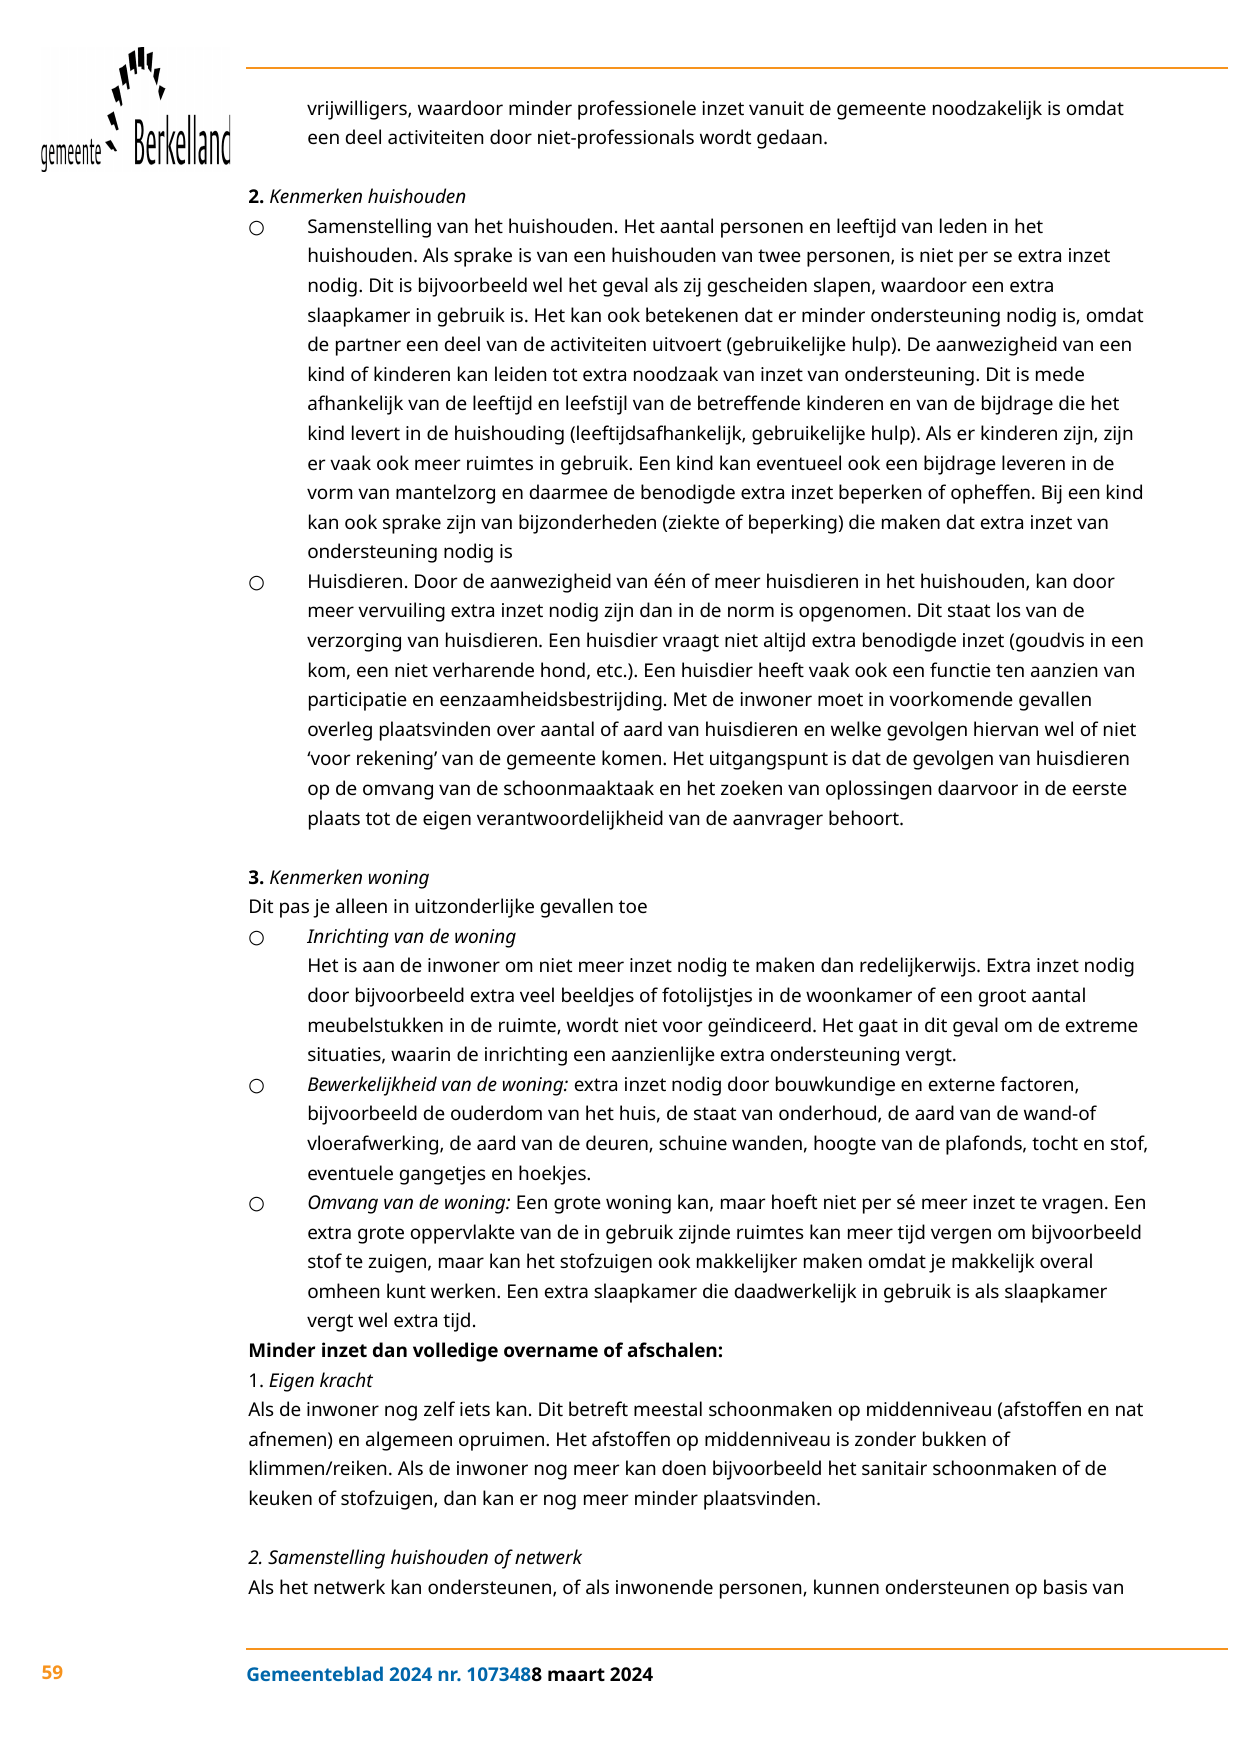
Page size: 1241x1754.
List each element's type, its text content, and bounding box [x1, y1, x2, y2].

text 3. Kenmerken woning [248, 864, 1152, 890]
text Als de inwoner nog zelf iets kan. Dit betreft meestal schoonmaken op middenniveau (afstoffen en nat afnemen) en algemeen opruimen. Het afstoffen op middenniveau is zonder bukken of klimmen/reiken. Als de inwoner nog meer kan doen bijvoorbeeld het sanitair schoonmaken of de keuken of stofzuigen, dan kan er nog meer minder plaatsvinden. [248, 1396, 1152, 1511]
text 1. Eigen kracht [248, 1367, 1152, 1393]
list Inrichting van de woning [248, 923, 1152, 949]
text Minder inzet dan volledige overname of afschalen: [248, 1337, 1152, 1363]
picture [41, 47, 231, 172]
list Samenstelling van het huishouden. Het aantal personen en leeftijd van leden in het huishouden. Als sprake is van een huishouden van twee personen, is niet per se extra inzet nodig. Dit is bijvoorbeeld wel het geval als zij gescheiden slapen, waardoor een extra slaapkamer in gebruik is. Het kan ook betekenen dat er minder ondersteuning nodig is, omdat de partner een deel van de activiteiten uitvoert (gebruikelijke hulp). De aanwezigheid van een kind of kinderen kan leiden tot extra noodzaak van inzet van ondersteuning. Dit is mede afhankelijk van de leeftijd en leefstijl van de betreffende kinderen en van de bijdrage die het kind levert in de huishouding (leeftijdsafhankelijk, gebruikelijke hulp). Als er kinderen zijn, zijn er vaak ook meer ruimtes in gebruik. Een kind kan eventueel ook een bijdrage leveren in de vorm van mantelzorg en daarmee de benodigde extra inzet beperken of opheffen. Bij een kind kan ook sprake zijn van bijzonderheden (ziekte of beperking) die maken dat extra inzet van ondersteuning nodig is [248, 213, 1152, 564]
list vrijwilligers, waardoor minder professionele inzet vanuit de gemeente noodzakelijk is omdat een deel activiteiten door niet-professionals wordt gedaan. [248, 95, 1152, 150]
list Omvang van de woning: Een grote woning kan, maar hoeft niet per sé meer inzet te vragen. Een extra grote oppervlakte van de in gebruik zijnde ruimtes kan meer tijd vergen om bijvoorbeeld stof te zuigen, maar kan het stofzuigen ook makkelijker maken omdat je makkelijk overal omheen kunt werken. Een extra slaapkamer die daadwerkelijk in gebruik is als slaapkamer vergt wel extra tijd. [248, 1189, 1152, 1333]
text 2. Kenmerken huishouden [248, 183, 1152, 209]
text Dit pas je alleen in uitzonderlijke gevallen toe [248, 893, 1152, 919]
list Huisdieren. Door de aanwezigheid van één of meer huisdieren in het huishouden, kan door meer vervuiling extra inzet nodig zijn dan in de norm is opgenomen. Dit staat los van de verzorging van huisdieren. Een huisdier vraagt niet altijd extra benodigde inzet (goudvis in een kom, een niet verharende hond, etc.). Een huisdier heeft vaak ook een functie ten aanzien van participatie en eenzaamheidsbestrijding. Met de inwoner moet in voorkomende gevallen overleg plaatsvinden over aantal of aard van huisdieren en welke gevolgen hiervan wel of niet ‘voor rekening’ van de gemeente komen. Het uitgangspunt is dat de gevolgen van huisdieren op de omvang van de schoonmaaktaak en het zoeken van oplossingen daarvoor in de eerste plaats tot de eigen verantwoordelijkheid van de aanvrager behoort. [248, 568, 1152, 831]
list Het is aan de inwoner om niet meer inzet nodig te maken dan redelijkerwijs. Extra inzet nodig door bijvoorbeeld extra veel beeldjes of fotolijstjes in de woonkamer of een groot aantal meubelstukken in de ruimte, wordt niet voor geïndiceerd. Het gaat in dit geval om de extreme situaties, waarin de inrichting een aanzienlijke extra ondersteuning vergt. [248, 953, 1152, 1067]
text 2. Samenstelling huishouden of netwerk [248, 1544, 1152, 1570]
text Als het netwerk kan ondersteunen, of als inwonende personen, kunnen ondersteunen op basis van [248, 1574, 1152, 1600]
list Bewerkelijkheid van de woning: extra inzet nodig door bouwkundige en externe factoren, bijvoorbeeld de ouderdom van het huis, de staat van onderhoud, de aard van de wand-of vloerafwerking, de aard van de deuren, schuine wanden, hoogte van de plafonds, tocht en stof, eventuele gangetjes en hoekjes. [248, 1071, 1152, 1186]
